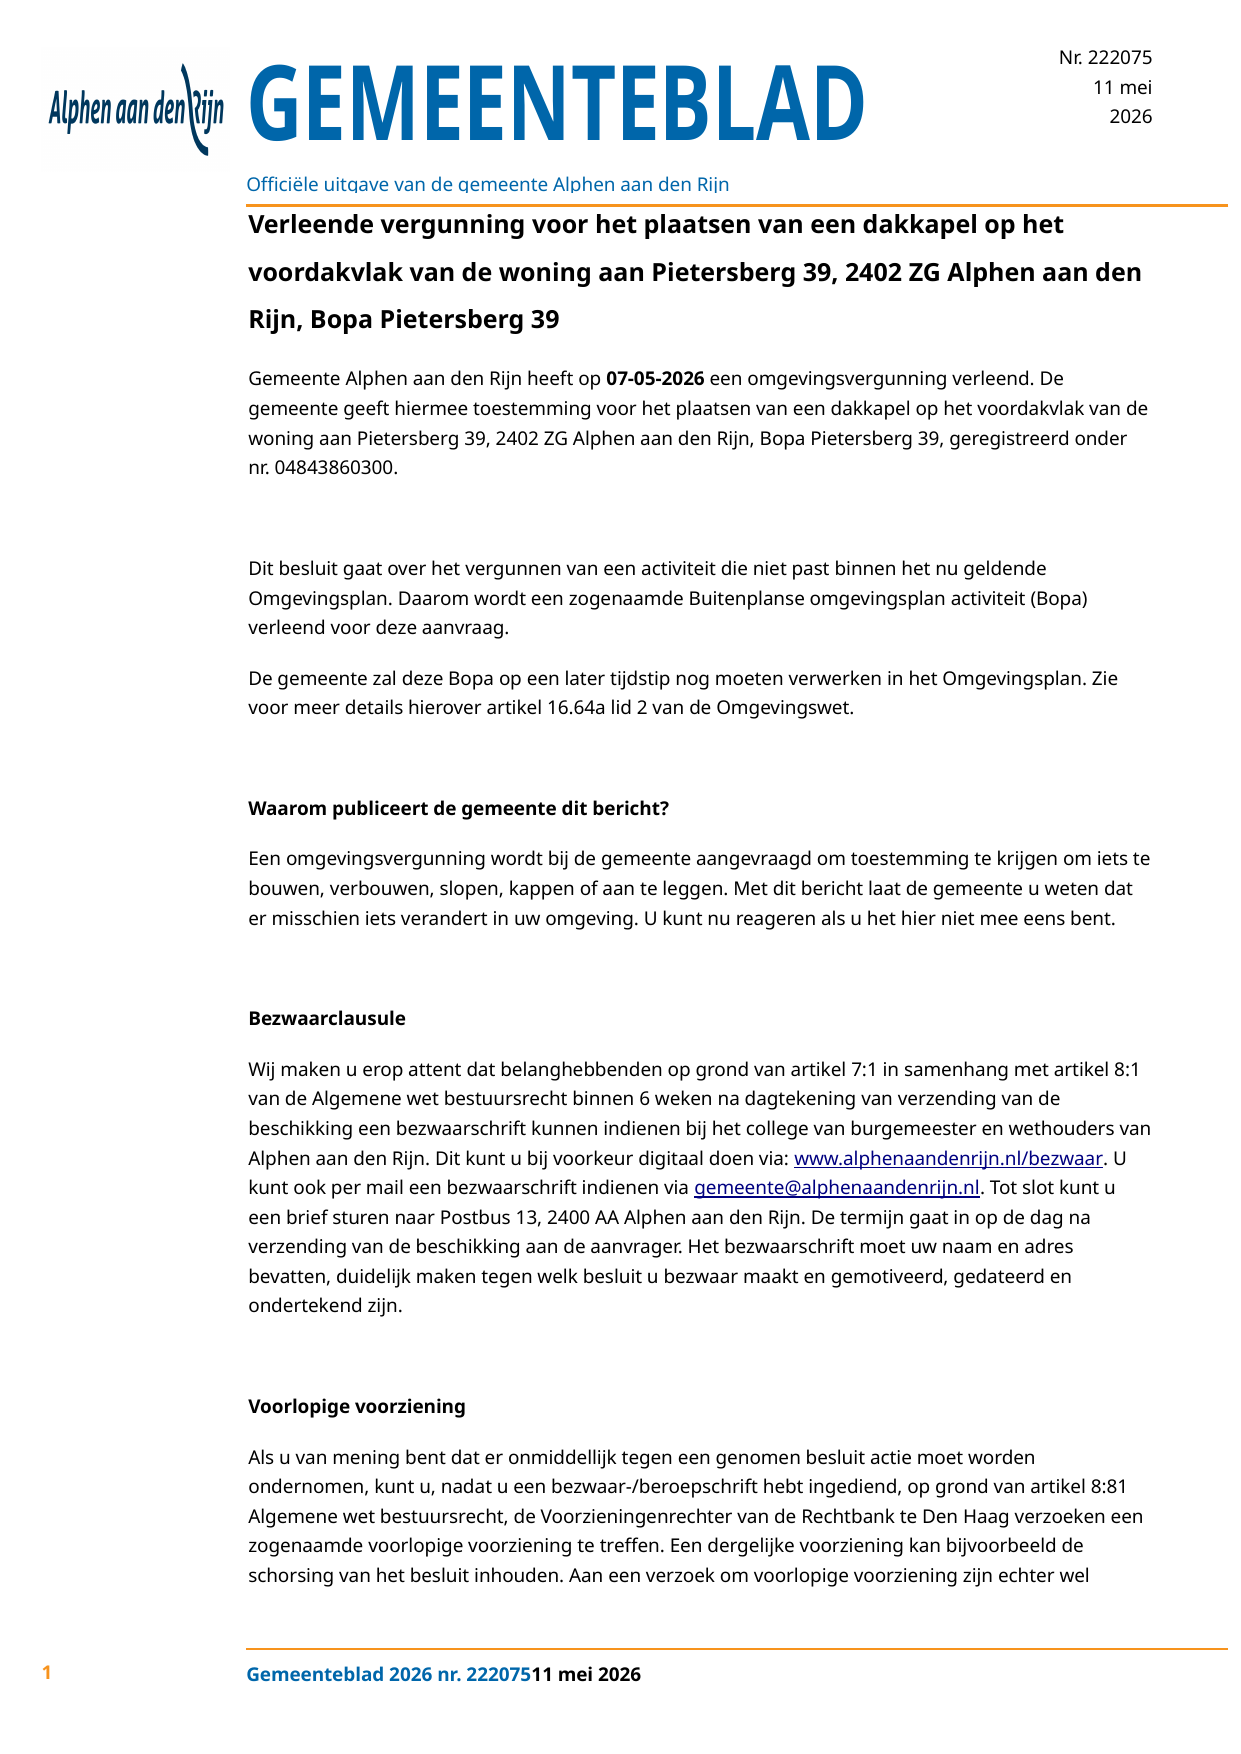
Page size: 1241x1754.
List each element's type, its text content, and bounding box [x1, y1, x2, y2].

text Als u van mening bent dat er onmiddellijk tegen een genomen besluit actie moet worden ondernomen, kunt u, nadat u een bezwaar-/beroepschrift hebt ingediend, op grond van artikel 8:81 Algemene wet bestuursrecht, de Voorzieningenrechter van de Rechtbank te Den Haag verzoeken een zogenaamde voorlopige voorziening te treffen. Een dergelijke voorziening kan bijvoorbeeld de schorsing van het besluit inhouden. Aan een verzoek om voorlopige voorziening zijn echter wel [248, 1444, 1152, 1588]
text Gemeente Alphen aan den Rijn heeft op 07-05-2026 een omgevingsvergunning verleend. De gemeente geeft hiermee toestemming voor het plaatsen van een dakkapel op het voordakvlak van de woning aan Pietersberg 39, 2402 ZG Alphen aan den Rijn, Bopa Pietersberg 39, geregistreerd onder nr. 04843860300. [248, 366, 1152, 480]
text Waarom publiceert de gemeente dit bericht? [248, 795, 1152, 821]
text Wij maken u erop attent dat belanghebbenden op grond van artikel 7:1 in samenhang met artikel 8:1 van de Algemene wet bestuursrecht binnen 6 weken na dagtekening van verzending van de beschikking een bezwaarschrift kunnen indienen bij het college van burgemeester en wethouders van Alphen aan den Rijn. Dit kunt u bij voorkeur digitaal doen via: www.alphenaandenrijn.nl/bezwaar. U kunt ook per mail een bezwaarschrift indienen via gemeente@alphenaandenrijn.nl. Tot slot kunt u een brief sturen naar Postbus 13, 2400 AA Alphen aan den Rijn. De termijn gaat in op de dag na verzending van de beschikking aan de aanvrager. Het bezwaarschrift moet uw naam en adres bevatten, duidelijk maken tegen welk besluit u bezwaar maakt en gemotiveerd, gedateerd en ondertekend zijn. [248, 1056, 1152, 1318]
picture [41, 47, 231, 172]
text Een omgevingsvergunning wordt bij de gemeente aangevraagd om toestemming te krijgen om iets te bouwen, verbouwen, slopen, kappen of aan te leggen. Met dit bericht laat de gemeente u weten dat er misschien iets verandert in uw omgeving. U kunt nu reageren als u het hier niet mee eens bent. [248, 846, 1152, 930]
text Verleende vergunning voor het plaatsen van een dakkapel op het voordakvlak van de woning aan Pietersberg 39, 2402 ZG Alphen aan den Rijn, Bopa Pietersberg 39 [248, 207, 1152, 336]
text De gemeente zal deze Bopa op een later tijdstip nog moeten verwerken in het Omgevingsplan. Zie voor meer details hierover artikel 16.64a lid 2 van de Omgevingswet. [248, 665, 1152, 720]
text Bezwaarclausule [248, 1006, 1152, 1031]
text Dit besluit gaat over het vergunnen van een activiteit die niet past binnen het nu geldende Omgevingsplan. Daarom wordt een zogenaamde Buitenplanse omgevingsplan activiteit (Bopa) verleend voor deze aanvraag. [248, 555, 1152, 640]
text Voorlopige voorziening [248, 1393, 1152, 1419]
